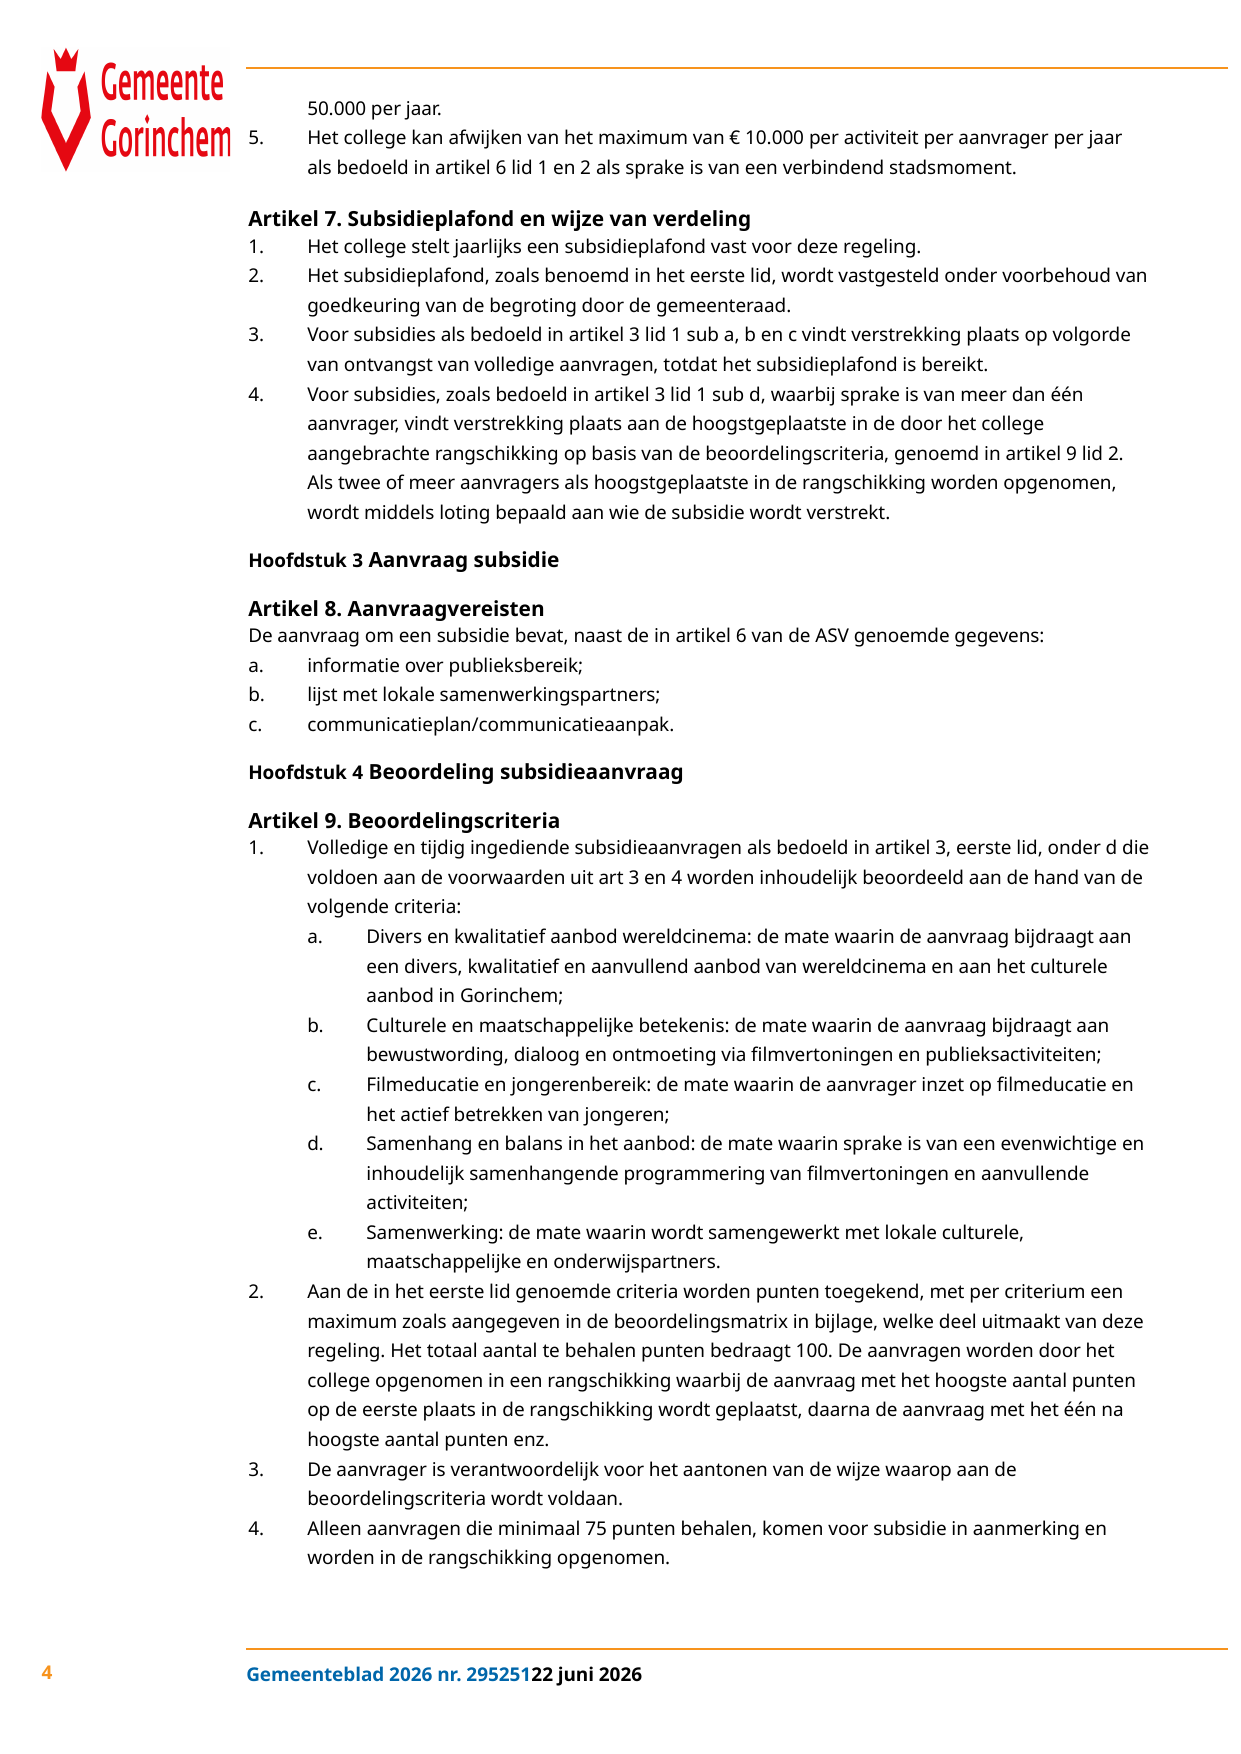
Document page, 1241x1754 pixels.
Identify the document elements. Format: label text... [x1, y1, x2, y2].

list Voor subsidies als bedoeld in artikel 3 lid 1 sub a, b en c vindt verstrekking plaats op volgorde van ontvangst van volledige aanvragen, totdat het subsidieplafond is bereikt. [248, 322, 1152, 377]
text Hoofdstuk 3 Aanvraag subsidie [248, 545, 1152, 573]
list Alleen aanvragen die minimaal 75 punten behalen, komen voor subsidie in aanmerking en worden in de rangschikking opgenomen. [248, 1515, 1152, 1570]
list 50.000 per jaar. [248, 95, 1152, 121]
list Volledige en tijdig ingediende subsidieaanvragen als bedoeld in artikel 3, eerste lid, onder d die voldoen aan de voorwaarden uit art 3 en 4 worden inhoudelijk beoordeeld aan de hand van de volgende criteria: [248, 834, 1152, 919]
text De aanvraag om een subsidie bevat, naast de in artikel 6 van de ASV genoemde gegevens: [248, 622, 1152, 648]
list lijst met lokale samenwerkingspartners; [248, 682, 1152, 707]
list Culturele en maatschappelijke betekenis: de mate waarin de aanvraag bijdraagt aan bewustwording, dialoog en ontmoeting via filmvertoningen en publieksactiviteiten; [307, 1012, 1152, 1067]
list Het college stelt jaarlijks een subsidieplafond vast voor deze regeling. [248, 233, 1152, 258]
list Samenwerking: de mate waarin wordt samengewerkt met lokale culturele, maatschappelijke en onderwijspartners. [307, 1219, 1152, 1274]
list Aan de in het eerste lid genoemde criteria worden punten toegekend, met per criterium een maximum zoals aangegeven in de beoordelingsmatrix in bijlage, welke deel uitmaakt van deze regeling. Het totaal aantal te behalen punten bedraagt 100. De aanvragen worden door het college opgenomen in een rangschikking waarbij de aanvraag met het hoogste aantal punten op de eerste plaats in de rangschikking wordt geplaatst, daarna de aanvraag met het één na hoogste aantal punten enz. [248, 1278, 1152, 1452]
picture [41, 47, 231, 172]
text Artikel 9. Beoordelingscriteria [248, 806, 1152, 834]
list Filmeducatie en jongerenbereik: de mate waarin de aanvrager inzet op filmeducatie en het actief betrekken van jongeren; [307, 1071, 1152, 1126]
list Voor subsidies, zoals bedoeld in artikel 3 lid 1 sub d, waarbij sprake is van meer dan één aanvrager, vindt verstrekking plaats aan de hoogstgeplaatste in de door het college aangebrachte rangschikking op basis van de beoordelingscriteria, genoemd in artikel 9 lid 2. Als twee of meer aanvragers als hoogstgeplaatste in de rangschikking worden opgenomen, wordt middels loting bepaald aan wie de subsidie wordt verstrekt. [248, 381, 1152, 525]
text Artikel 8. Aanvraagvereisten [248, 594, 1152, 622]
text Hoofdstuk 4 Beoordeling subsidieaanvraag [248, 757, 1152, 785]
list communicatieplan/communicatieaanpak. [248, 711, 1152, 737]
list informatie over publieksbereik; [248, 652, 1152, 678]
list Divers en kwalitatief aanbod wereldcinema: de mate waarin de aanvraag bijdraagt aan een divers, kwalitatief en aanvullend aanbod van wereldcinema en aan het culturele aanbod in Gorinchem; [307, 923, 1152, 1008]
list Samenhang en balans in het aanbod: de mate waarin sprake is van een evenwichtige en inhoudelijk samenhangende programmering van filmvertoningen en aanvullende activiteiten; [307, 1130, 1152, 1215]
list Het subsidieplafond, zoals benoemd in het eerste lid, wordt vastgesteld onder voorbehoud van goedkeuring van de begroting door de gemeenteraad. [248, 262, 1152, 318]
list De aanvrager is verantwoordelijk voor het aantonen van de wijze waarop aan de beoordelingscriteria wordt voldaan. [248, 1456, 1152, 1511]
text Artikel 7. Subsidieplafond en wijze van verdeling [248, 204, 1152, 233]
list Het college kan afwijken van het maximum van € 10.000 per activiteit per aanvrager per jaar als bedoeld in artikel 6 lid 1 en 2 als sprake is van een verbindend stadsmoment. [248, 124, 1152, 180]
